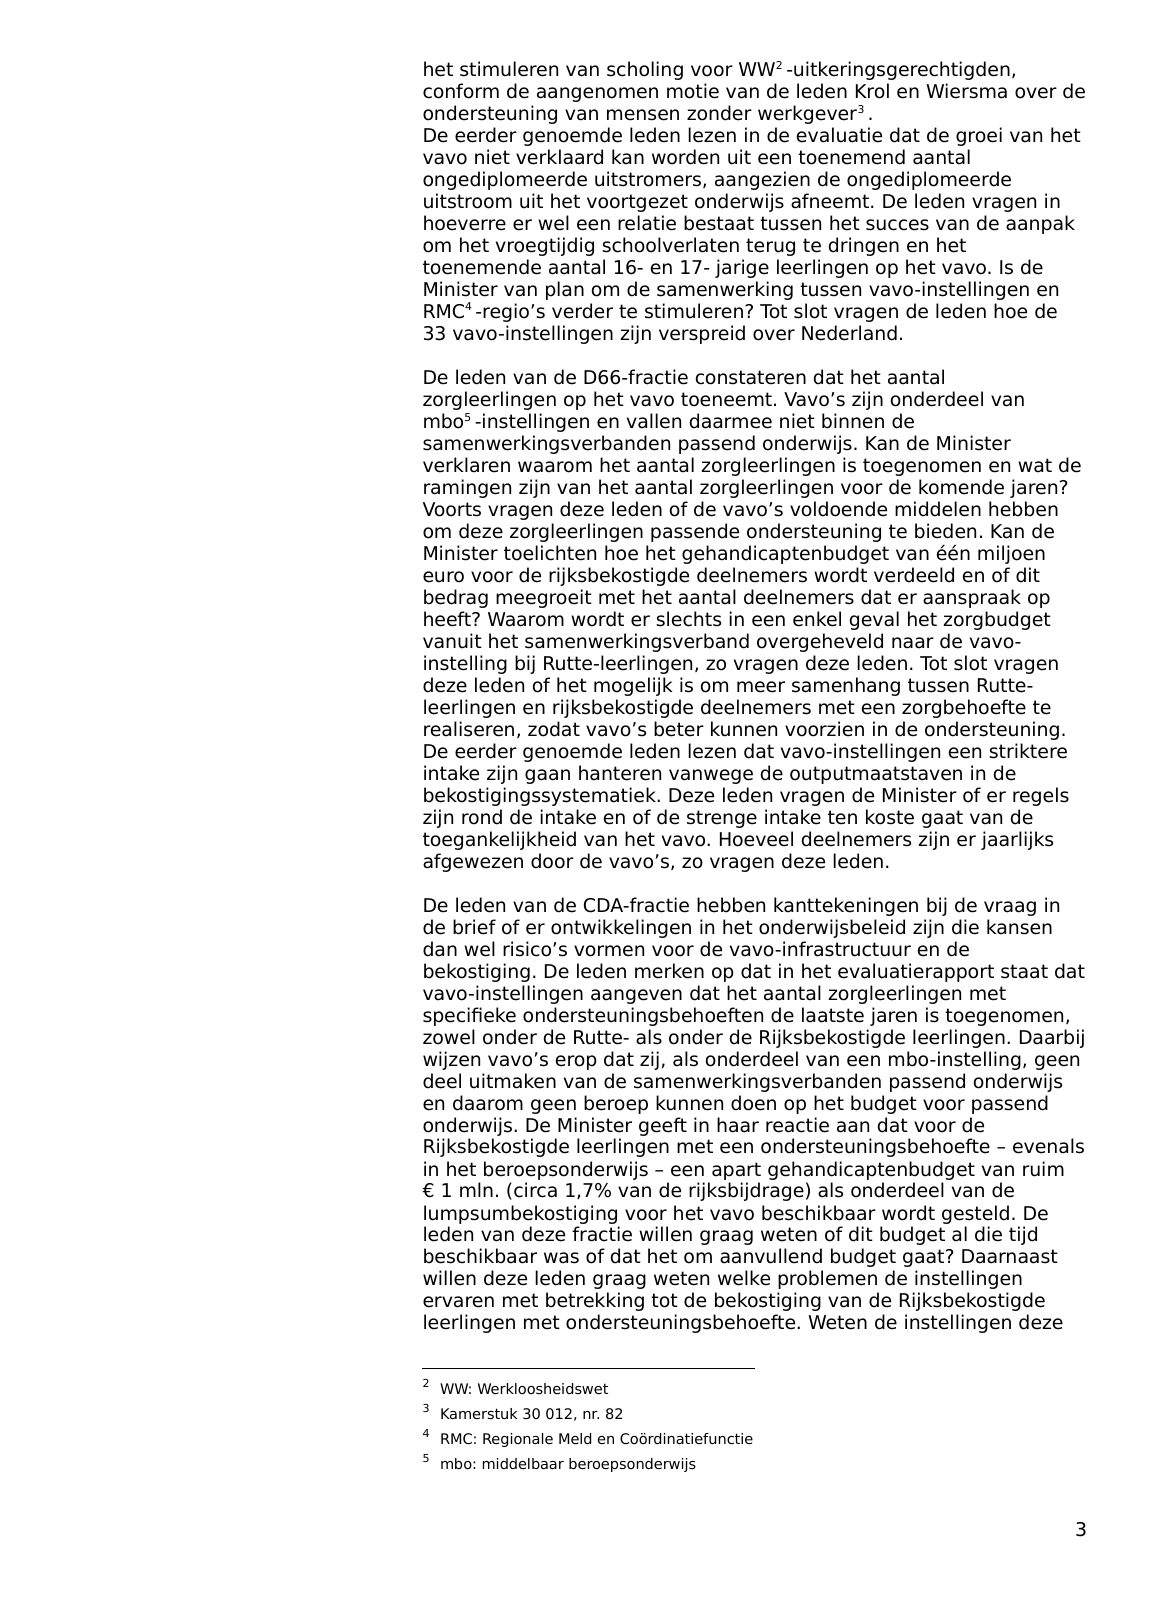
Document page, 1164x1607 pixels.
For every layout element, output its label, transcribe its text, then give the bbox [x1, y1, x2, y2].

text mbo: middelbaar beroepsonderwijs [422, 1452, 1087, 1474]
text het stimuleren van scholing voor WW-uitkeringsgerechtigden, conform de aangenomen motie van de leden Krol en Wiersma over de ondersteuning van mensen zonder werkgever. [422, 59, 1087, 125]
text RMC: Regionale Meld en Coördinatiefunctie [422, 1427, 1087, 1449]
text WW: Werkloosheidswet [422, 1377, 1087, 1399]
text Kamerstuk 30 012, nr. 82 [422, 1402, 1087, 1424]
text De leden van de D66-fractie constateren dat het aantal zorgleerlingen op het vavo toeneemt. Vavo’s zijn onderdeel van mbo-instellingen en vallen daarmee niet binnen de samenwerkingsverbanden passend onderwijs. Kan de Minister verklaren waarom het aantal zorgleerlingen is toegenomen en wat de ramingen zijn van het aantal zorgleerlingen voor de komende jaren? Voorts vragen deze leden of de vavo’s voldoende middelen hebben om deze zorgleerlingen passende ondersteuning te bieden. Kan de Minister toelichten hoe het gehandicaptenbudget van één miljoen euro voor de rijksbekostigde deelnemers wordt verdeeld en of dit bedrag meegroeit met het aantal deelnemers dat er aanspraak op heeft? Waarom wordt er slechts in een enkel geval het zorgbudget vanuit het samenwerkingsverband overgeheveld naar de vavo-instelling bij Rutte-leerlingen, zo vragen deze leden. Tot slot vragen deze leden of het mogelijk is om meer samenhang tussen Rutte-leerlingen en rijksbekostigde deelnemers met een zorgbehoefte te realiseren, zodat vavo’s beter kunnen voorzien in de ondersteuning. [422, 367, 1087, 741]
text De eerder genoemde leden lezen dat vavo-instellingen een striktere intake zijn gaan hanteren vanwege de outputmaatstaven in de bekostigingssystematiek. Deze leden vragen de Minister of er regels zijn rond de intake en of de strenge intake ten koste gaat van de toegankelijkheid van het vavo. Hoeveel deelnemers zijn er jaarlijks afgewezen door de vavo’s, zo vragen deze leden. [422, 741, 1087, 872]
text De eerder genoemde leden lezen in de evaluatie dat de groei van het vavo niet verklaard kan worden uit een toenemend aantal ongediplomeerde uitstromers, aangezien de ongediplomeerde uitstroom uit het voortgezet onderwijs afneemt. De leden vragen in hoeverre er wel een relatie bestaat tussen het succes van de aanpak om het vroegtijdig schoolverlaten terug te dringen en het toenemende aantal 16- en 17- jarige leerlingen op het vavo. Is de Minister van plan om de samenwerking tussen vavo-instellingen en RMC-regio’s verder te stimuleren? Tot slot vragen de leden hoe de 33 vavo-instellingen zijn verspreid over Nederland. [422, 125, 1087, 345]
text De leden van de CDA-fractie hebben kanttekeningen bij de vraag in de brief of er ontwikkelingen in het onderwijsbeleid zijn die kansen dan wel risico’s vormen voor de vavo-infrastructuur en de bekostiging. De leden merken op dat in het evaluatierapport staat dat vavo-instellingen aangeven dat het aantal zorgleerlingen met specifieke ondersteuningsbehoeften de laatste jaren is toegenomen, zowel onder de Rutte- als onder de Rijksbekostigde leerlingen. Daarbij wijzen vavo’s erop dat zij, als onderdeel van een mbo-instelling, geen deel uitmaken van de samenwerkingsverbanden passend onderwijs en daarom geen beroep kunnen doen op het budget voor passend onderwijs. De Minister geeft in haar reactie aan dat voor de Rijksbekostigde leerlingen met een ondersteuningsbehoefte – evenals in het beroepsonderwijs – een apart gehandicaptenbudget van ruim € 1 mln. (circa 1,7% van de rijksbijdrage) als onderdeel van de lumpsumbekostiging voor het vavo beschikbaar wordt gesteld. De leden van deze fractie willen graag weten of dit budget al die tijd beschikbaar was of dat het om aanvullend budget gaat? Daarnaast willen deze leden graag weten welke problemen de instellingen ervaren met betrekking tot de bekostiging van de Rijksbekostigde leerlingen met ondersteuningsbehoefte. Weten de instellingen deze [422, 895, 1087, 1334]
